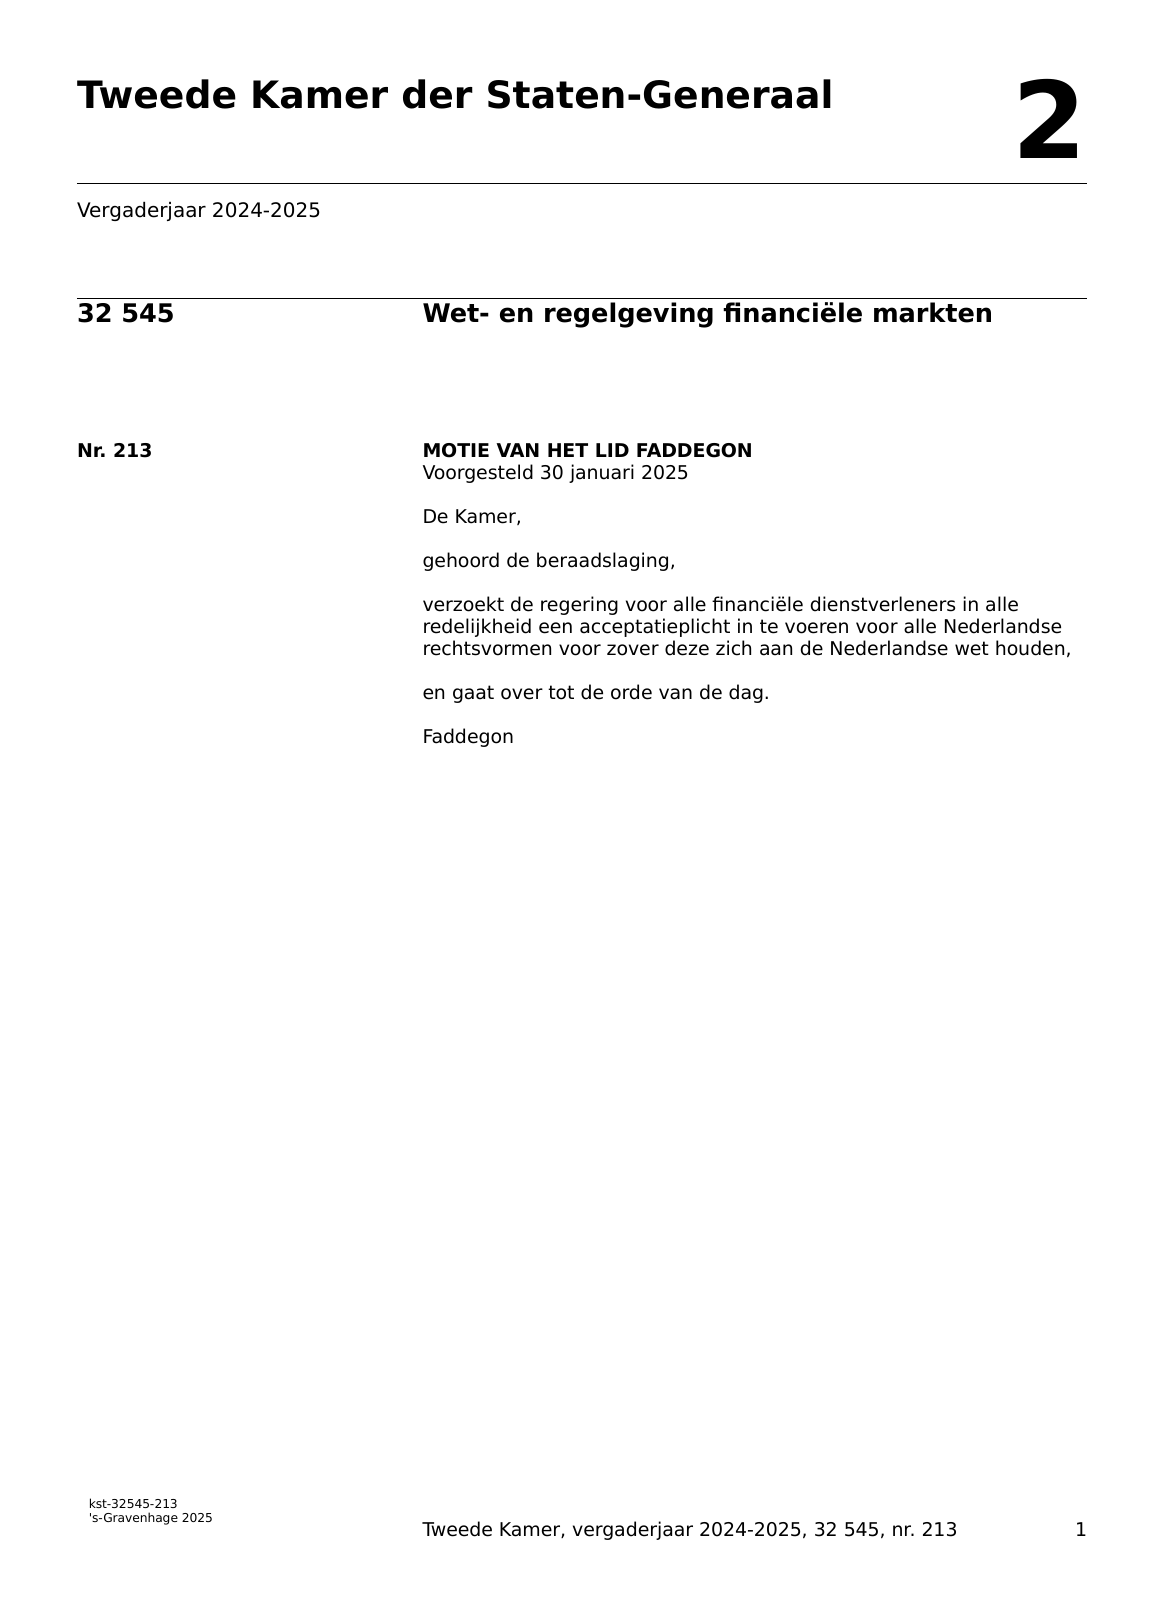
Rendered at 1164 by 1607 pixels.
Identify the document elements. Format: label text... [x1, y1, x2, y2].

table_header Tweede Kamer der Staten-Generaal [77, 59, 886, 183]
text Faddegon [422, 726, 1087, 748]
text 's-Gravenhage 2025 [88, 1511, 323, 1525]
text verzoekt de regering voor alle financiële dienstverleners in alle redelijkheid een acceptatieplicht in te voeren voor alle Nederlandse rechtsvormen voor zover deze zich aan de Nederlandse wet houden, [422, 594, 1087, 660]
text gehoord de beraadslaging, [422, 550, 1087, 572]
table_header 2 [886, 59, 1087, 183]
text Voorgesteld 30 januari 2025 [422, 462, 1087, 484]
text kst-32545-213 [88, 1497, 323, 1511]
subtitle 32 545 Wet- en regelgeving financiële markten [77, 299, 1087, 329]
subtitle Nr. 213 MOTIE VAN HET LID FADDEGON [77, 440, 1087, 462]
table_cell Vergaderjaar 2024-2025 [77, 184, 1087, 298]
text en gaat over tot de orde van de dag. [422, 682, 1087, 704]
text De Kamer, [422, 506, 1087, 528]
